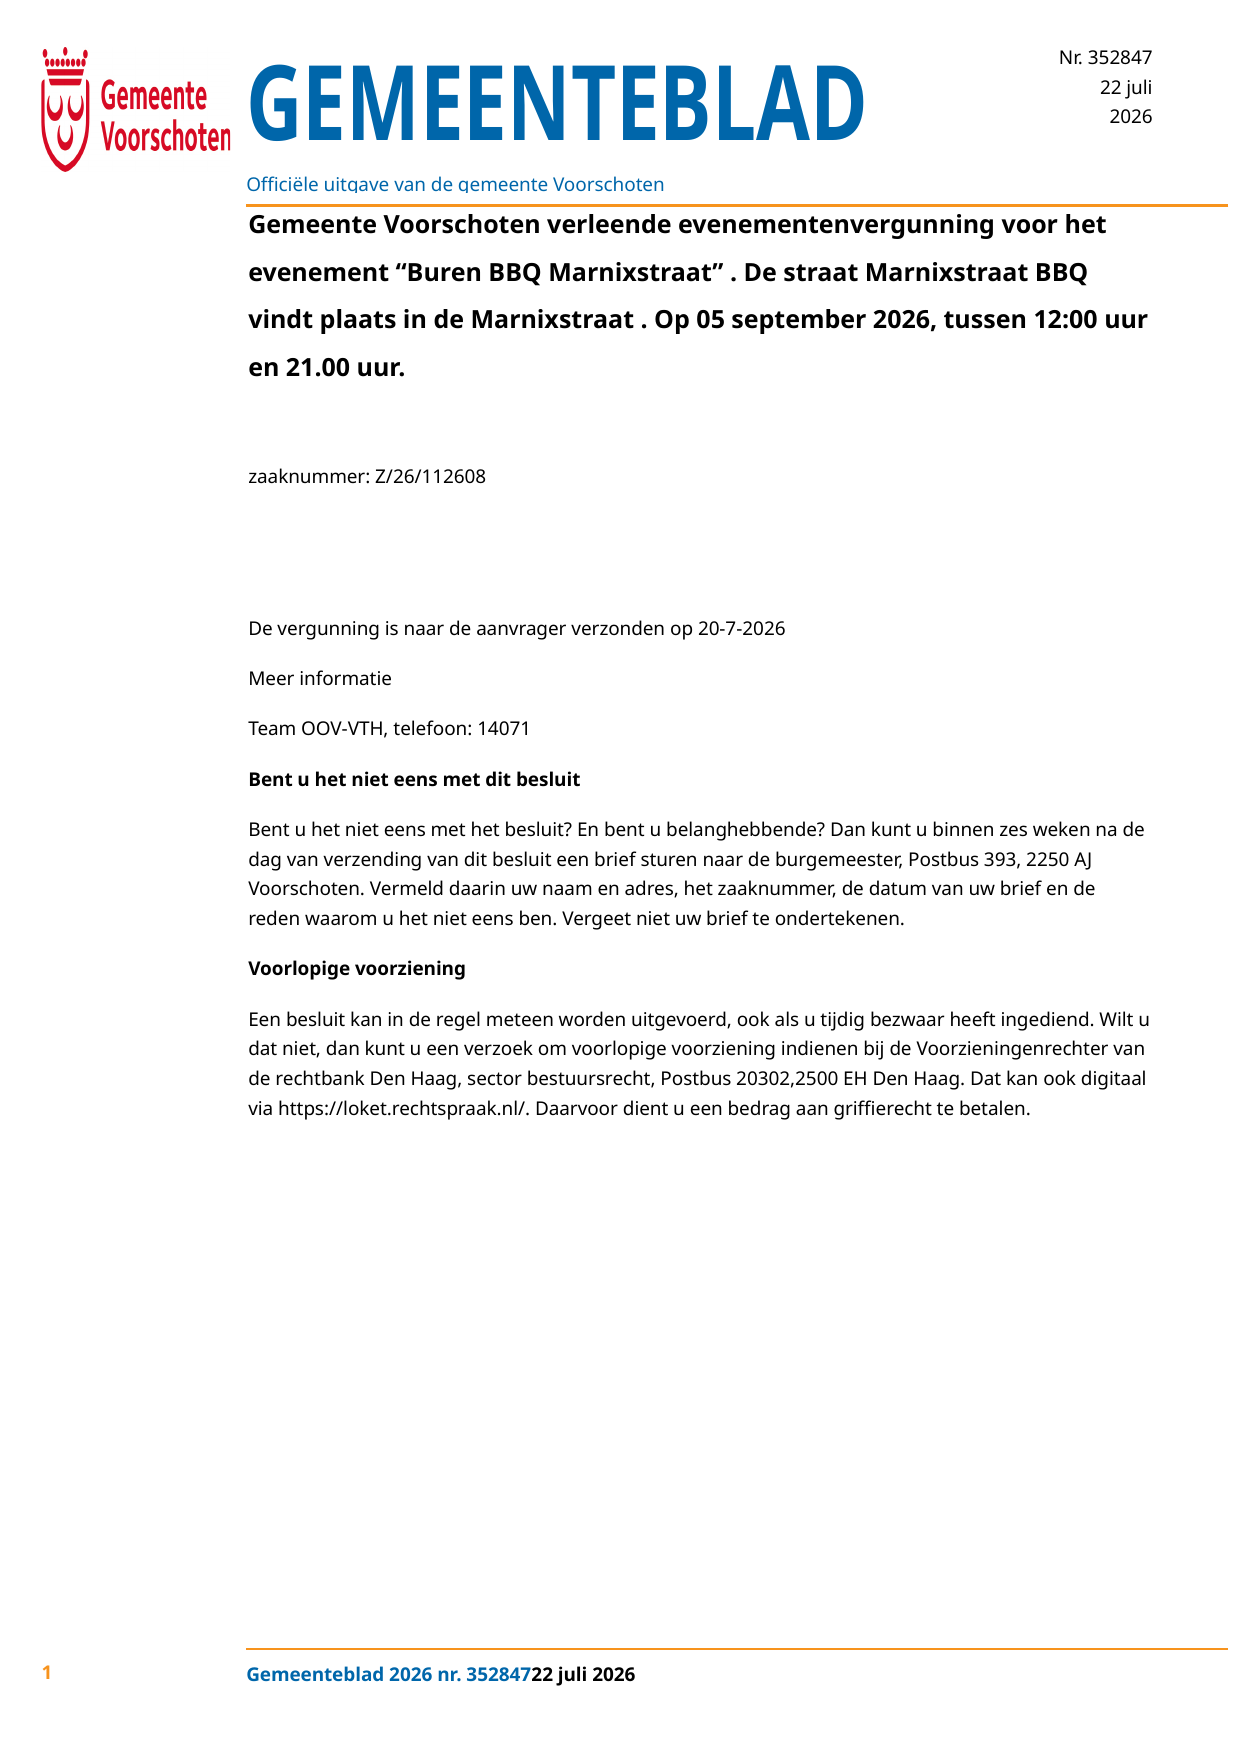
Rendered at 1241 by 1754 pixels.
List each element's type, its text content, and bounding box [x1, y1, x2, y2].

text Bent u het niet eens met dit besluit [248, 766, 1152, 792]
picture [41, 47, 231, 172]
text Team OOV-VTH, telefoon: 14071 [248, 716, 1152, 741]
text Meer informatie [248, 665, 1152, 691]
text Gemeente Voorschoten verleende evenementenvergunning voor het evenement “Buren BBQ Marnixstraat” . De straat Marnixstraat BBQ vindt plaats in de Marnixstraat . Op 05 september 2026, tussen 12:00 uur en 21.00 uur. [248, 207, 1152, 384]
text Een besluit kan in de regel meteen worden uitgevoerd, ook als u tijdig bezwaar heeft ingediend. Wilt u dat niet, dan kunt u een verzoek om voorlopige voorziening indienen bij de Voorzieningenrechter van de rechtbank Den Haag, sector bestuursrecht, Postbus 20302,2500 EH Den Haag. Dat kan ook digitaal via https://loket.rechtspraak.nl/. Daarvoor dient u een bedrag aan griffierecht te betalen. [248, 1006, 1152, 1121]
text Voorlopige voorziening [248, 956, 1152, 981]
text De vergunning is naar de aanvrager verzonden op 20-7-2026 [248, 615, 1152, 641]
text Bent u het niet eens met het besluit? En bent u belanghebbende? Dan kunt u binnen zes weken na de dag van verzending van dit besluit een brief sturen naar de burgemeester, Postbus 393, 2250 AJ Voorschoten. Vermeld daarin uw naam en adres, het zaaknummer, de datum van uw brief en de reden waarom u het niet eens ben. Vergeet niet uw brief te ondertekenen. [248, 816, 1152, 931]
text zaaknummer: Z/26/112608 [248, 463, 1152, 489]
